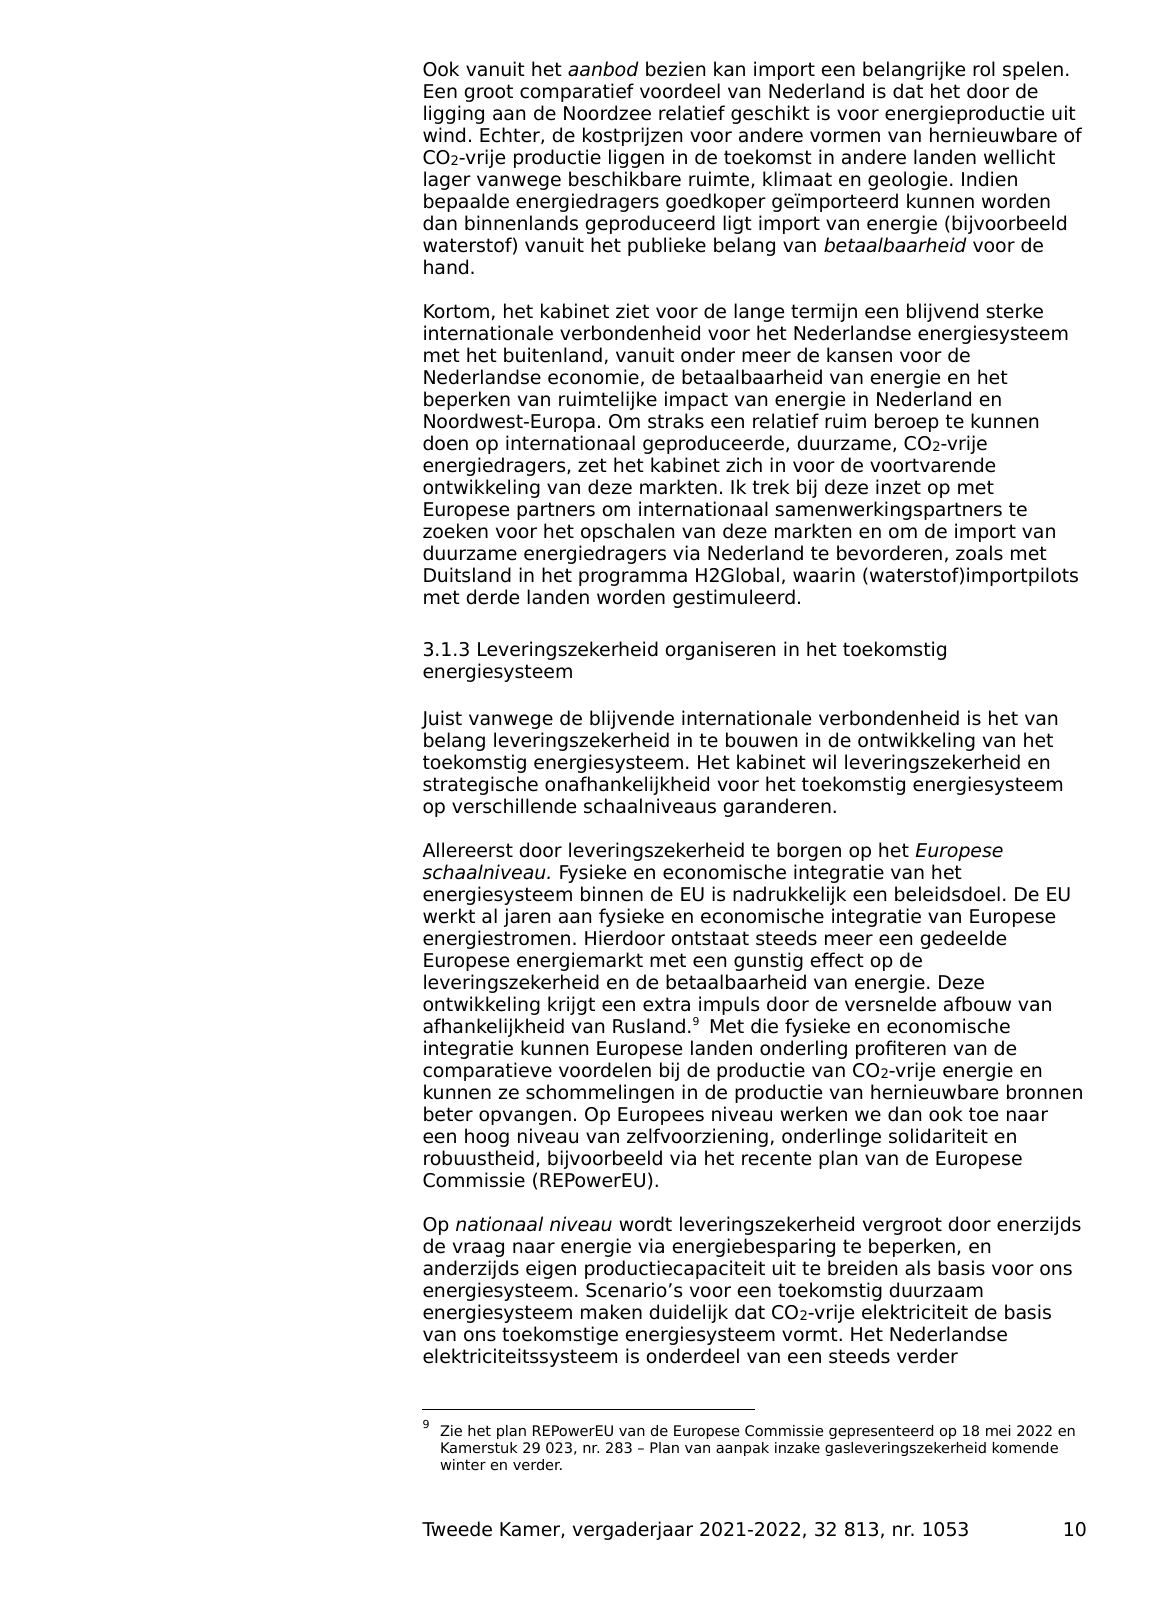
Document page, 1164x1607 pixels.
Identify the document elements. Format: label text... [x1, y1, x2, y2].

subtitle 3.1.3 Leveringszekerheid organiseren in het toekomstig energiesysteem [422, 639, 1087, 683]
text Zie het plan REPowerEU van de Europese Commissie gepresenteerd op 18 mei 2022 en Kamerstuk 29 023, nr. 283 – Plan van aanpak inzake gasleveringszekerheid komende winter en verder. [422, 1418, 1087, 1474]
text Ook vanuit het aanbod bezien kan import een belangrijke rol spelen. Een groot comparatief voordeel van Nederland is dat het door de ligging aan de Noordzee relatief geschikt is voor energieproductie uit wind. Echter, de kostprijzen voor andere vormen van hernieuwbare of CO2-vrije productie liggen in de toekomst in andere landen wellicht lager vanwege beschikbare ruimte, klimaat en geologie. Indien bepaalde energiedragers goedkoper geïmporteerd kunnen worden dan binnenlands geproduceerd ligt import van energie (bijvoorbeeld waterstof) vanuit het publieke belang van betaalbaarheid voor de hand. [422, 59, 1087, 279]
text Juist vanwege de blijvende internationale verbondenheid is het van belang leveringszekerheid in te bouwen in de ontwikkeling van het toekomstig energiesysteem. Het kabinet wil leveringszekerheid en strategische onafhankelijkheid voor het toekomstig energiesysteem op verschillende schaalniveaus garanderen. [422, 708, 1087, 818]
text Op nationaal niveau wordt leveringszekerheid vergroot door enerzijds de vraag naar energie via energiebesparing te beperken, en anderzijds eigen productiecapaciteit uit te breiden als basis voor ons energiesysteem. Scenario’s voor een toekomstig duurzaam energiesysteem maken duidelijk dat CO2-vrije elektriciteit de basis van ons toekomstige energiesysteem vormt. Het Nederlandse elektriciteitssysteem is onderdeel van een steeds verder [422, 1214, 1087, 1367]
text Allereerst door leveringszekerheid te borgen op het Europese schaalniveau. Fysieke en economische integratie van het energiesysteem binnen de EU is nadrukkelijk een beleidsdoel. De EU werkt al jaren aan fysieke en economische integratie van Europese energiestromen. Hierdoor ontstaat steeds meer een gedeelde Europese energiemarkt met een gunstig effect op de leveringszekerheid en de betaalbaarheid van energie. Deze ontwikkeling krijgt een extra impuls door de versnelde afbouw van afhankelijkheid van Rusland. Met die fysieke en economische integratie kunnen Europese landen onderling profiteren van de comparatieve voordelen bij de productie van CO2-vrije energie en kunnen ze schommelingen in de productie van hernieuwbare bronnen beter opvangen. Op Europees niveau werken we dan ook toe naar een hoog niveau van zelfvoorziening, onderlinge solidariteit en robuustheid, bijvoorbeeld via het recente plan van de Europese Commissie (REPowerEU). [422, 840, 1087, 1191]
text Kortom, het kabinet ziet voor de lange termijn een blijvend sterke internationale verbondenheid voor het Nederlandse energiesysteem met het buitenland, vanuit onder meer de kansen voor de Nederlandse economie, de betaalbaarheid van energie en het beperken van ruimtelijke impact van energie in Nederland en Noordwest-Europa. Om straks een relatief ruim beroep te kunnen doen op internationaal geproduceerde, duurzame, CO2-vrije energiedragers, zet het kabinet zich in voor de voortvarende ontwikkeling van deze markten. Ik trek bij deze inzet op met Europese partners om internationaal samenwerkingspartners te zoeken voor het opschalen van deze markten en om de import van duurzame energiedragers via Nederland te bevorderen, zoals met Duitsland in het programma H2Global, waarin (waterstof)importpilots met derde landen worden gestimuleerd. [422, 301, 1087, 609]
